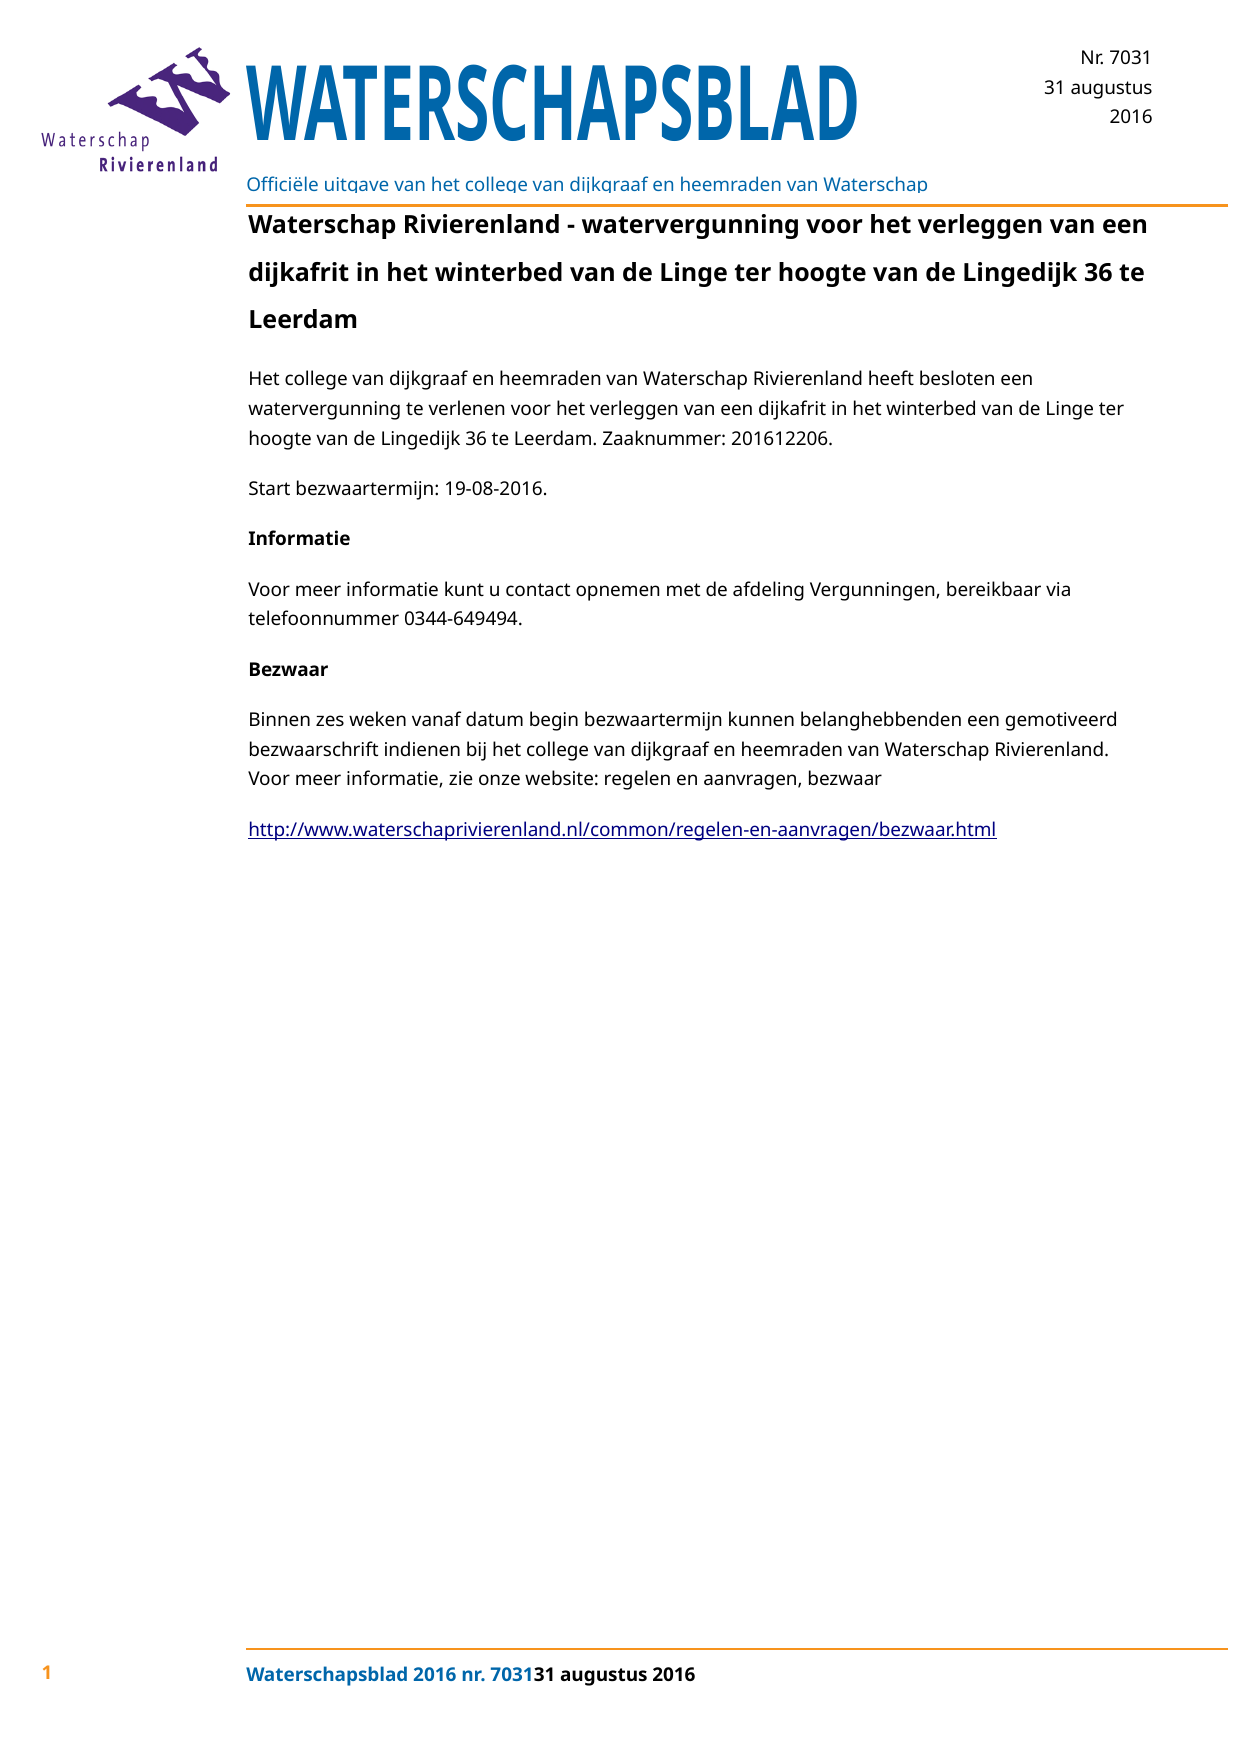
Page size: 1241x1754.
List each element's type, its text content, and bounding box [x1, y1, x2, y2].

text Het college van dijkgraaf en heemraden van Waterschap Rivierenland heeft besloten een watervergunning te verlenen voor het verleggen van een dijkafrit in het winterbed van de Linge ter hoogte van de Lingedijk 36 te Leerdam. Zaaknummer: 201612206. [248, 366, 1152, 450]
picture [41, 47, 231, 172]
text Start bezwaartermijn: 19-08-2016. [248, 475, 1152, 501]
text Waterschap Rivierenland - watervergunning voor het verleggen van een dijkafrit in het winterbed van de Linge ter hoogte van de Lingedijk 36 te Leerdam [248, 207, 1152, 336]
text Bezwaar [248, 656, 1152, 682]
text Informatie [248, 526, 1152, 551]
text http://www.waterschaprivierenland.nl/common/regelen-en-aanvragen/bezwaar.html [248, 816, 1152, 842]
text Voor meer informatie kunt u contact opnemen met de afdeling Vergunningen, bereikbaar via telefoonnummer 0344-649494. [248, 576, 1152, 631]
text Binnen zes weken vanaf datum begin bezwaartermijn kunnen belanghebbenden een gemotiveerd bezwaarschrift indienen bij het college van dijkgraaf en heemraden van Waterschap Rivierenland. Voor meer informatie, zie onze website: regelen en aanvragen, bezwaar [248, 706, 1152, 791]
